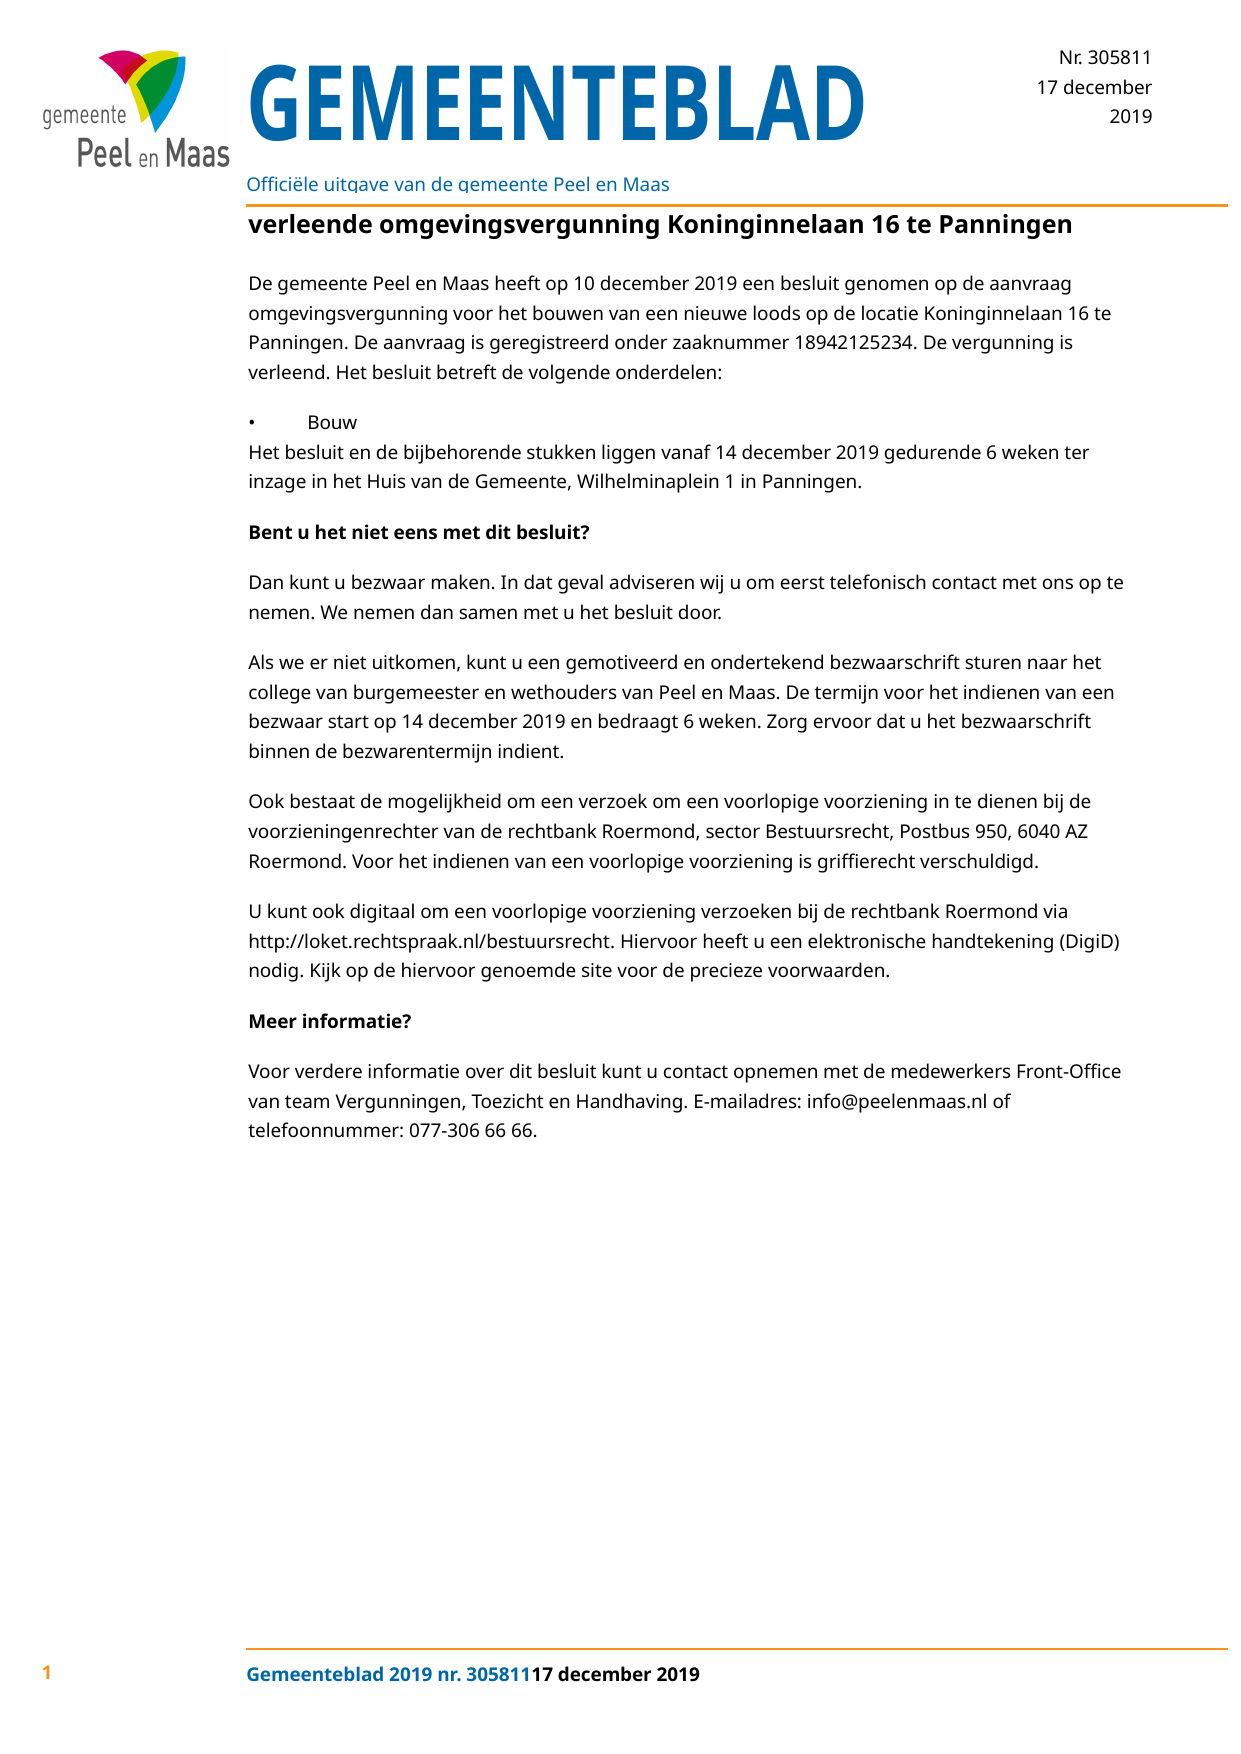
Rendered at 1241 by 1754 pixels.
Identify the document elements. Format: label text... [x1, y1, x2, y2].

text Het besluit en de bijbehorende stukken liggen vanaf 14 december 2019 gedurende 6 weken ter inzage in het Huis van de Gemeente, Wilhelminaplein 1 in Panningen. [248, 439, 1152, 494]
list Bouw [248, 409, 1152, 435]
text verleende omgevingsvergunning Koninginnelaan 16 te Panningen [248, 207, 1152, 241]
picture [41, 47, 231, 172]
text Meer informatie? [248, 1008, 1152, 1033]
text U kunt ook digitaal om een voorlopige voorziening verzoeken bij de rechtbank Roermond via http://loket.rechtspraak.nl/bestuursrecht. Hiervoor heeft u een elektronische handtekening (DigiD) nodig. Kijk op de hiervoor genoemde site voor de precieze voorwaarden. [248, 898, 1152, 983]
text Bent u het niet eens met dit besluit? [248, 519, 1152, 545]
text Ook bestaat de mogelijkheid om een verzoek om een voorlopige voorziening in te dienen bij de voorzieningenrechter van de rechtbank Roermond, sector Bestuursrecht, Postbus 950, 6040 AZ Roermond. Voor het indienen van een voorlopige voorziening is griffierecht verschuldigd. [248, 789, 1152, 873]
text Als we er niet uitkomen, kunt u een gemotiveerd en ondertekend bezwaarschrift sturen naar het college van burgemeester en wethouders van Peel en Maas. De termijn voor het indienen van een bezwaar start op 14 december 2019 en bedraagt 6 weken. Zorg ervoor dat u het bezwaarschrift binnen de bezwarentermijn indient. [248, 649, 1152, 764]
text Voor verdere informatie over dit besluit kunt u contact opnemen met de medewerkers Front-Office van team Vergunningen, Toezicht en Handhaving. E-mailadres: info@peelenmaas.nl of telefoonnummer: 077-306 66 66. [248, 1058, 1152, 1143]
text Dan kunt u bezwaar maken. In dat geval adviseren wij u om eerst telefonisch contact met ons op te nemen. We nemen dan samen met u het besluit door. [248, 569, 1152, 625]
text De gemeente Peel en Maas heeft op 10 december 2019 een besluit genomen op de aanvraag omgevingsvergunning voor het bouwen van een nieuwe loods op de locatie Koninginnelaan 16 te Panningen. De aanvraag is geregistreerd onder zaaknummer 18942125234. De vergunning is verleend. Het besluit betreft de volgende onderdelen: [248, 270, 1152, 385]
